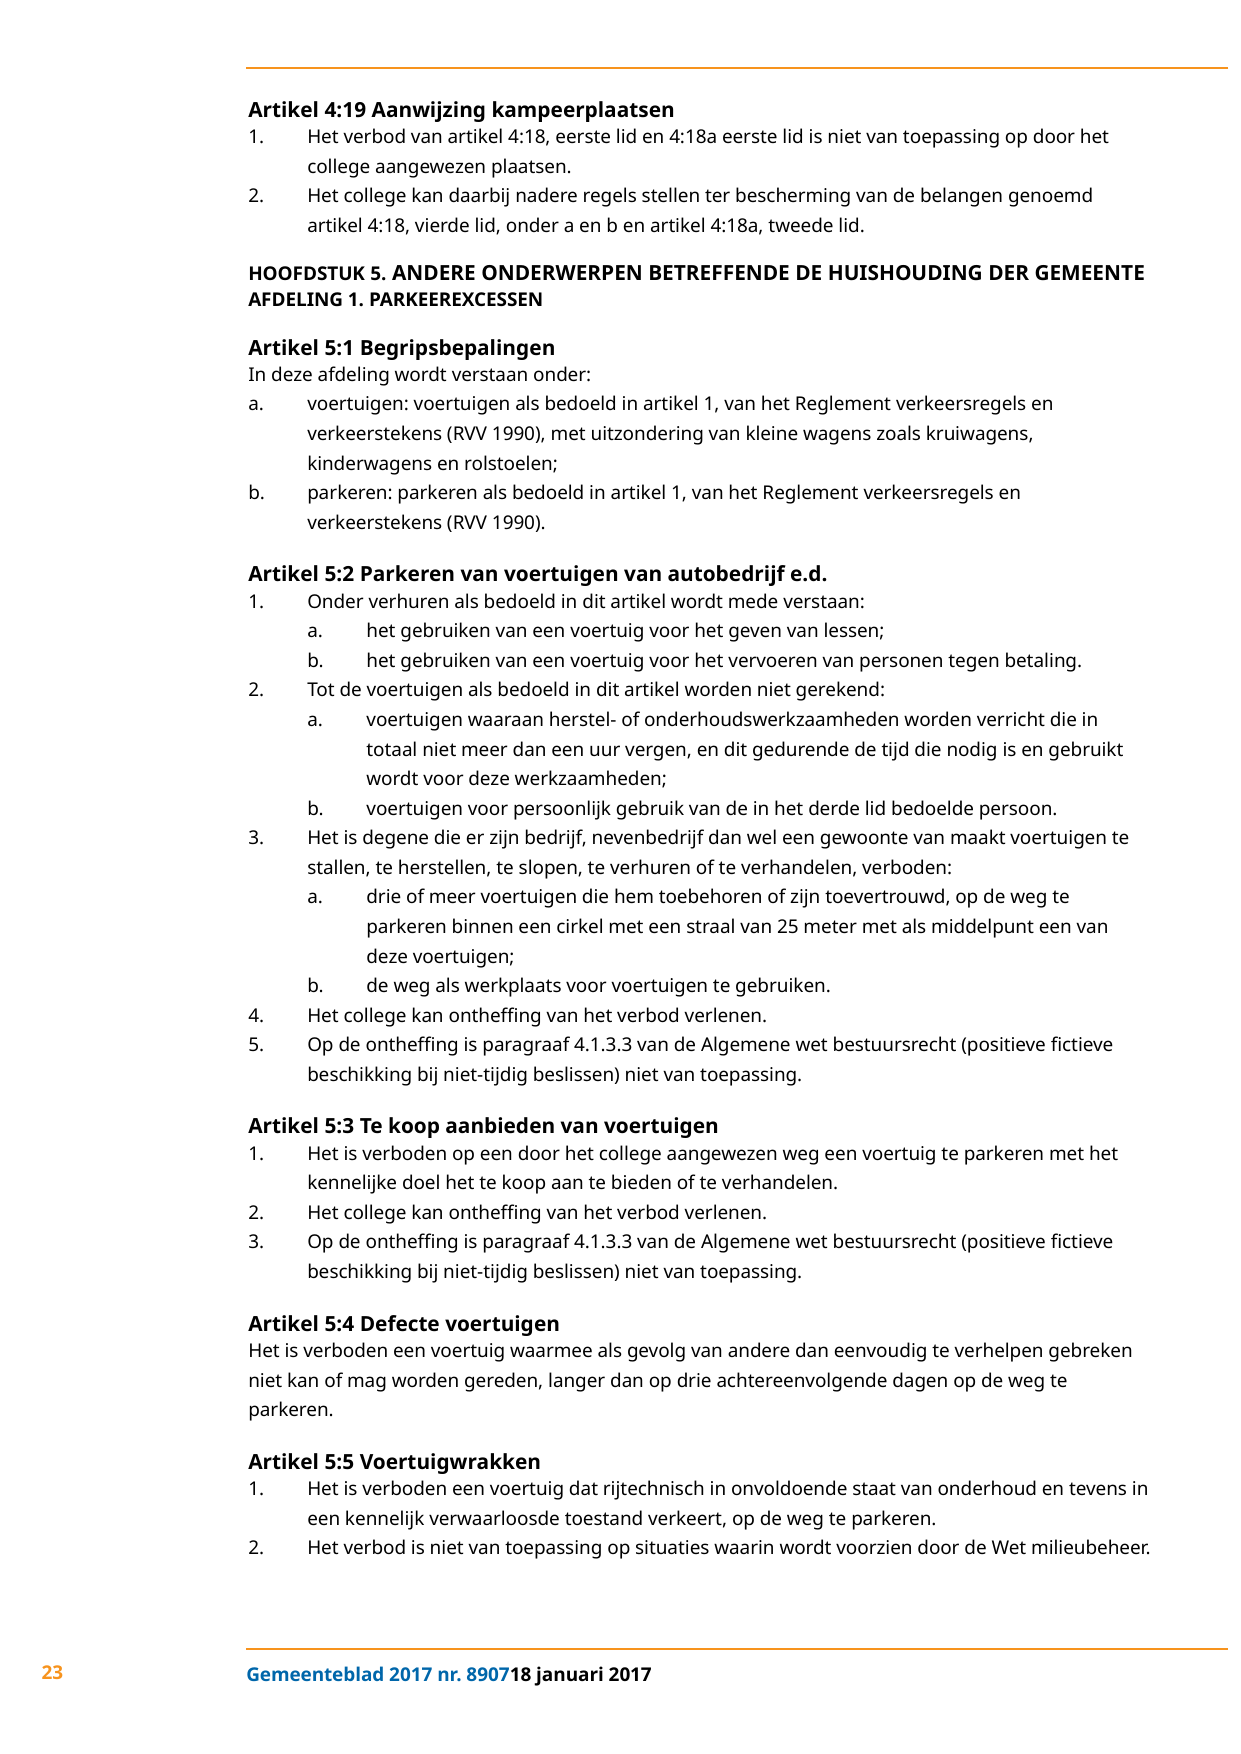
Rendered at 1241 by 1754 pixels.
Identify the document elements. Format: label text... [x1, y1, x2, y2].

list het gebruiken van een voertuig voor het geven van lessen; [307, 617, 1152, 643]
text Artikel 5:2 Parkeren van voertuigen van autobedrijf e.d. [248, 559, 1152, 588]
list drie of meer voertuigen die hem toebehoren of zijn toevertrouwd, op de weg te parkeren binnen een cirkel met een straal van 25 meter met als middelpunt een van deze voertuigen; [307, 884, 1152, 968]
list Het verbod is niet van toepassing op situaties waarin wordt voorzien door de Wet milieubeheer. [248, 1534, 1152, 1560]
list Op de ontheffing is paragraaf 4.1.3.3 van de Algemene wet bestuursrecht (positieve fictieve beschikking bij niet-tijdig beslissen) niet van toepassing. [248, 1032, 1152, 1087]
text Artikel 5:1 Begripsbepalingen [248, 333, 1152, 361]
text Artikel 5:5 Voertuigwrakken [248, 1447, 1152, 1475]
list voertuigen waaraan herstel- of onderhoudswerkzaamheden worden verricht die in totaal niet meer dan een uur vergen, en dit gedurende de tijd die nodig is en gebruikt wordt voor deze werkzaamheden; [307, 706, 1152, 791]
list Tot de voertuigen als bedoeld in dit artikel worden niet gerekend: [248, 677, 1152, 702]
text In deze afdeling wordt verstaan onder: [248, 361, 1152, 387]
list voertuigen: voertuigen als bedoeld in artikel 1, van het Reglement verkeersregels en verkeerstekens (RVV 1990), met uitzondering van kleine wagens zoals kruiwagens, kinderwagens en rolstoelen; [248, 391, 1152, 476]
list parkeren: parkeren als bedoeld in artikel 1, van het Reglement verkeersregels en verkeerstekens (RVV 1990). [248, 479, 1152, 535]
list Het is degene die er zijn bedrijf, nevenbedrijf dan wel een gewoonte van maakt voertuigen te stallen, te herstellen, te slopen, te verhuren of te verhandelen, verboden: [248, 824, 1152, 880]
list voertuigen voor persoonlijk gebruik van de in het derde lid bedoelde persoon. [307, 795, 1152, 821]
list Het college kan ontheffing van het verbod verlenen. [248, 1199, 1152, 1225]
list Het is verboden een voertuig dat rijtechnisch in onvoldoende staat van onderhoud en tevens in een kennelijk verwaarloosde toestand verkeert, op de weg te parkeren. [248, 1475, 1152, 1531]
picture [41, 47, 231, 172]
text AFDELING 1. PARKEEREXCESSEN [248, 286, 1152, 312]
list Het is verboden op een door het college aangewezen weg een voertuig te parkeren met het kennelijke doel het te koop aan te bieden of te verhandelen. [248, 1140, 1152, 1195]
list Het college kan daarbij nadere regels stellen ter bescherming van de belangen genoemd artikel 4:18, vierde lid, onder a en b en artikel 4:18a, tweede lid. [248, 182, 1152, 238]
list de weg als werkplaats voor voertuigen te gebruiken. [307, 972, 1152, 998]
list het gebruiken van een voertuig voor het vervoeren van personen tegen betaling. [307, 647, 1152, 673]
list Het college kan ontheffing van het verbod verlenen. [248, 1002, 1152, 1028]
text HOOFDSTUK 5. ANDERE ONDERWERPEN BETREFFENDE DE HUISHOUDING DER GEMEENTE [248, 258, 1152, 286]
text Het is verboden een voertuig waarmee als gevolg van andere dan eenvoudig te verhelpen gebreken niet kan of mag worden gereden, langer dan op drie achtereenvolgende dagen op de weg te parkeren. [248, 1337, 1152, 1422]
list Op de ontheffing is paragraaf 4.1.3.3 van de Algemene wet bestuursrecht (positieve fictieve beschikking bij niet-tijdig beslissen) niet van toepassing. [248, 1229, 1152, 1284]
list Het verbod van artikel 4:18, eerste lid en 4:18a eerste lid is niet van toepassing op door het college aangewezen plaatsen. [248, 123, 1152, 178]
list Onder verhuren als bedoeld in dit artikel wordt mede verstaan: [248, 588, 1152, 613]
text Artikel 5:3 Te koop aanbieden van voertuigen [248, 1112, 1152, 1140]
text Artikel 4:19 Aanwijzing kampeerplaatsen [248, 95, 1152, 123]
text Artikel 5:4 Defecte voertuigen [248, 1309, 1152, 1337]
